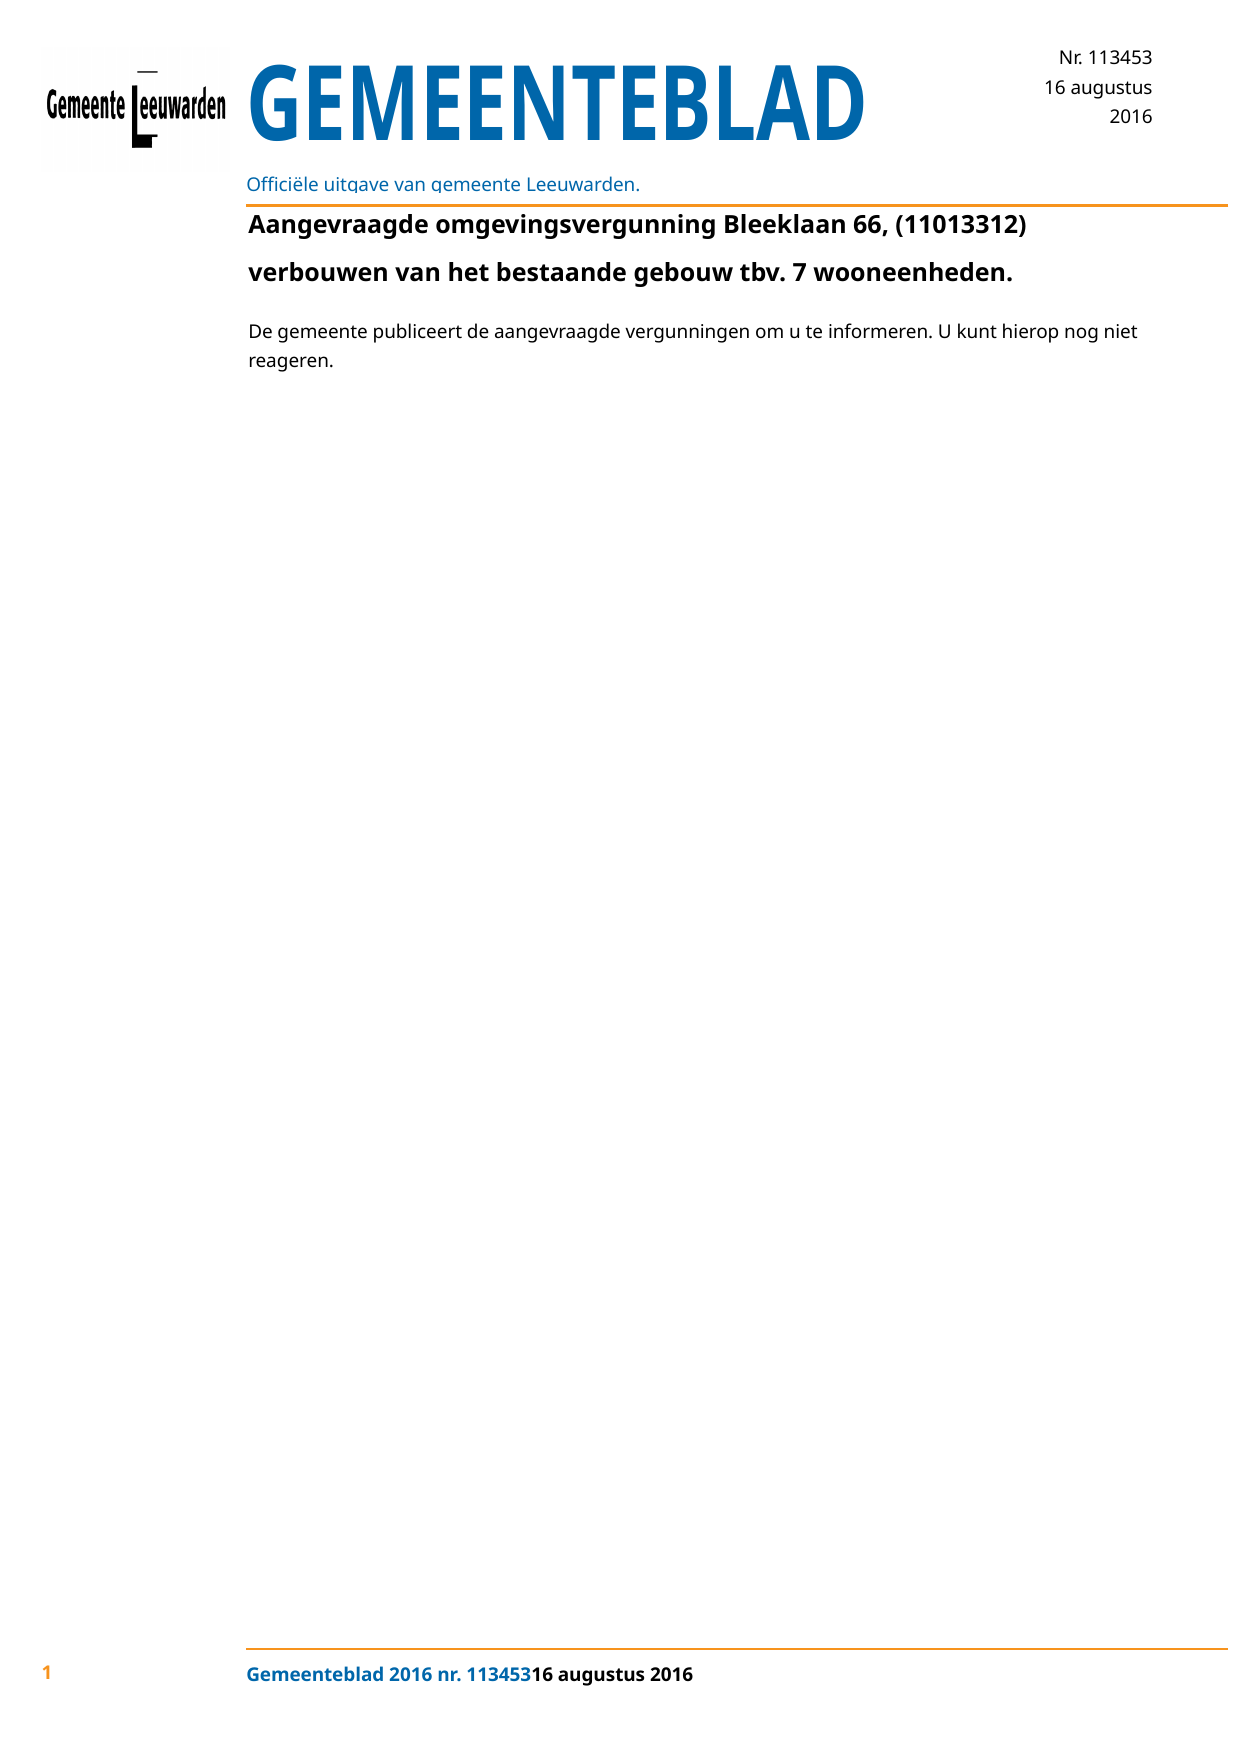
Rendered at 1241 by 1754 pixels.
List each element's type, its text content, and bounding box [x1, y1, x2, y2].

text De gemeente publiceert de aangevraagde vergunningen om u te informeren. U kunt hierop nog niet reageren. [248, 318, 1152, 373]
text Aangevraagde omgevingsvergunning Bleeklaan 66, (11013312) verbouwen van het bestaande gebouw tbv. 7 wooneenheden. [248, 207, 1152, 288]
picture [41, 47, 231, 172]
